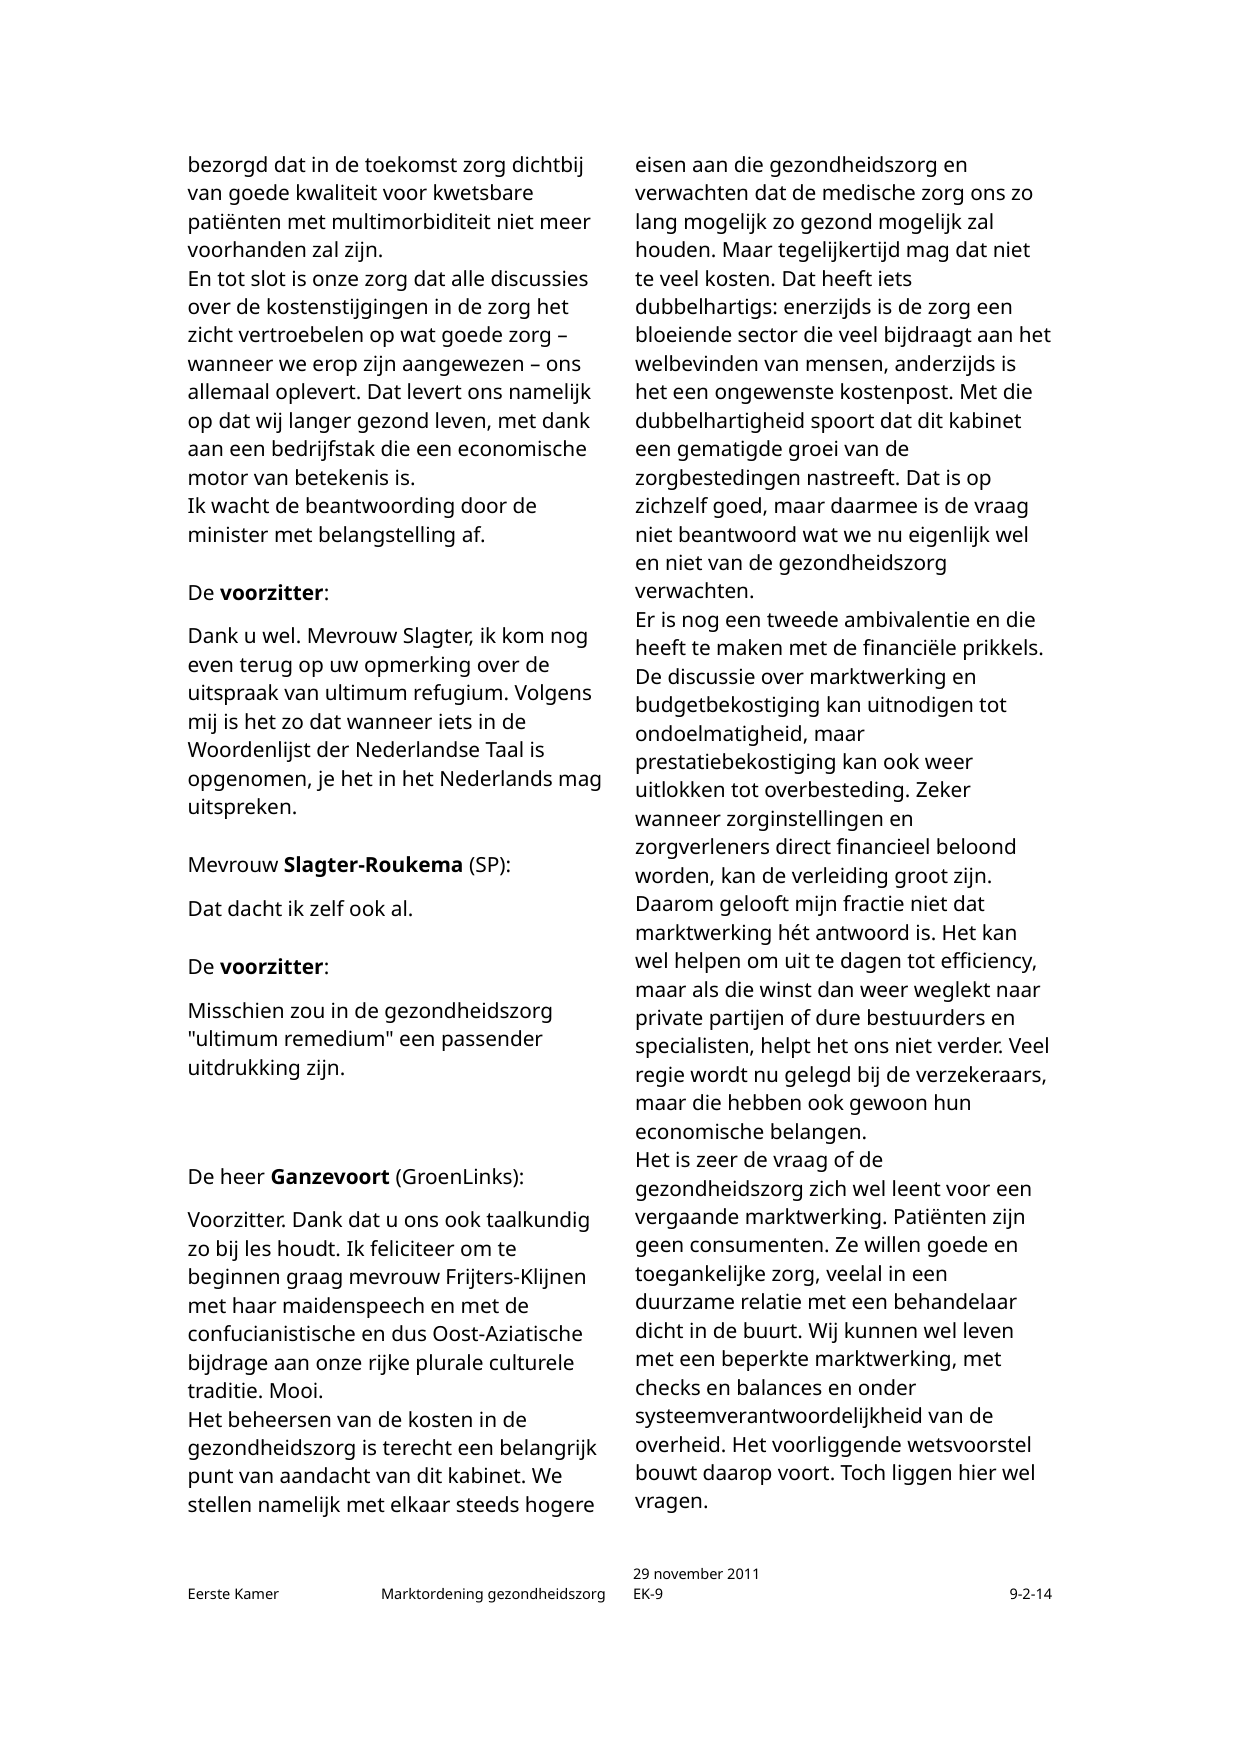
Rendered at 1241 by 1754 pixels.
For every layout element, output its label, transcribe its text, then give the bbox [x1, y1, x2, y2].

text Dat dacht ik zelf ook al. [187, 894, 605, 922]
text Mevrouw Slagter-Roukema (SP): [187, 851, 605, 879]
text De heer Ganzevoort (GroenLinks): [187, 1162, 605, 1191]
text Er is nog een tweede ambivalentie en die heeft te maken met de financiële prikkels. De discussie over marktwerking en budgetbekostiging kan uitnodigen tot ondoelmatigheid, maar prestatiebekostiging kan ook weer uitlokken tot overbesteding. Zeker wanneer zorginstellingen en zorgverleners direct financieel beloond worden, kan de verleiding groot zijn. Daarom gelooft mijn fractie niet dat marktwerking hét antwoord is. Het kan wel helpen om uit te dagen tot efficiency, maar als die winst dan weer weglekt naar private partijen of dure bestuurders en specialisten, helpt het ons niet verder. Veel regie wordt nu gelegd bij de verzekeraars, maar die hebben ook gewoon hun economische belangen. [635, 605, 1053, 1145]
text eisen aan die gezondheidszorg en verwachten dat de medische zorg ons zo lang mogelijk zo gezond mogelijk zal houden. Maar tegelijkertijd mag dat niet te veel kosten. Dat heeft iets dubbelhartigs: enerzijds is de zorg een bloeiende sector die veel bijdraagt aan het welbevinden van mensen, anderzijds is het een ongewenste kostenpost. Met die dubbelhartigheid spoort dat dit kabinet een gematigde groei van de zorgbestedingen nastreeft. Dat is op zichzelf goed, maar daarmee is de vraag niet beantwoord wat we nu eigenlijk wel en niet van de gezondheidszorg verwachten. [635, 150, 1053, 605]
text Misschien zou in de gezondheidszorg "ultimum remedium" een passender uitdrukking zijn. [187, 996, 605, 1081]
text Voorzitter. Dank dat u ons ook taalkundig zo bij les houdt. Ik feliciteer om te beginnen graag mevrouw Frijters-Klijnen met haar maidenspeech en met de confucianistische en dus Oost-Aziatische bijdrage aan onze rijke plurale culturele traditie. Mooi. [187, 1206, 605, 1405]
text bezorgd dat in de toekomst zorg dichtbij van goede kwaliteit voor kwetsbare patiënten met multimorbiditeit niet meer voorhanden zal zijn. [187, 150, 605, 264]
text De voorzitter: [187, 952, 605, 981]
text Ik wacht de beantwoording door de minister met belangstelling af. [187, 491, 605, 548]
text Dank u wel. Mevrouw Slagter, ik kom nog even terug op uw opmerking over de uitspraak van ultimum refugium. Volgens mij is het zo dat wanneer iets in de Woordenlijst der Nederlandse Taal is opgenomen, je het in het Nederlands mag uitspreken. [187, 622, 605, 821]
text  [187, 1111, 605, 1140]
text De voorzitter: [187, 578, 605, 607]
text Het beheersen van de kosten in de gezondheidszorg is terecht een belangrijk punt van aandacht van dit kabinet. We stellen namelijk met elkaar steeds hogere [187, 1405, 605, 1518]
text En tot slot is onze zorg dat alle discussies over de kostenstijgingen in de zorg het zicht vertroebelen op wat goede zorg – wanneer we erop zijn aangewezen – ons allemaal oplevert. Dat levert ons namelijk op dat wij langer gezond leven, met dank aan een bedrijfstak die een economische motor van betekenis is. [187, 264, 605, 491]
text Het is zeer de vraag of de gezondheidszorg zich wel leent voor een vergaande marktwerking. Patiënten zijn geen consumenten. Ze willen goede en toegankelijke zorg, veelal in een duurzame relatie met een behandelaar dicht in de buurt. Wij kunnen wel leven met een beperkte marktwerking, met checks en balances en onder systeemverantwoordelijkheid van de overheid. Het voorliggende wetsvoorstel bouwt daarop voort. Toch liggen hier wel vragen. [635, 1145, 1053, 1515]
